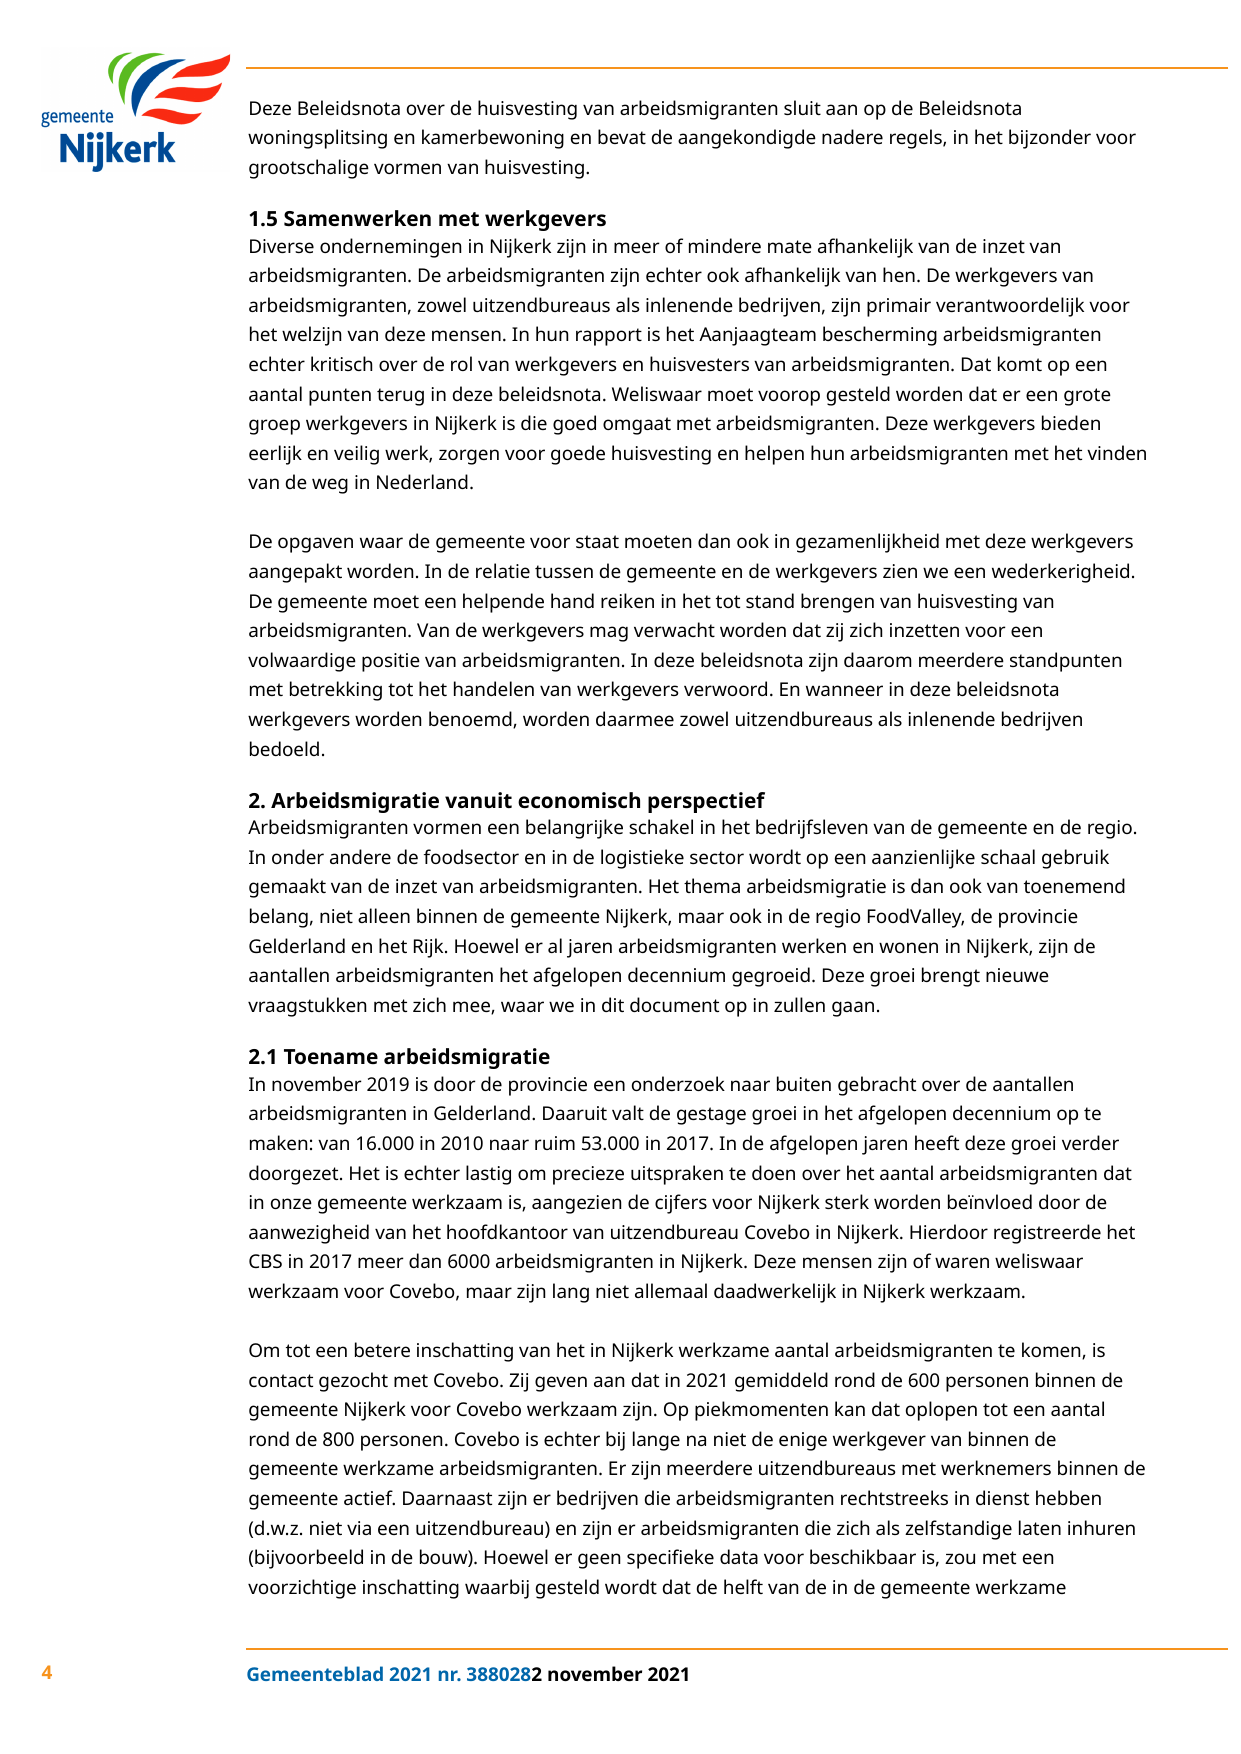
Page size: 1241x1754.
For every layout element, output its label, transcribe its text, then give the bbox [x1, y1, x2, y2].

text De opgaven waar de gemeente voor staat moeten dan ook in gezamenlijkheid met deze werkgevers aangepakt worden. In de relatie tussen de gemeente en de werkgevers zien we een wederkerigheid. De gemeente moet een helpende hand reiken in het tot stand brengen van huisvesting van arbeidsmigranten. Van de werkgevers mag verwacht worden dat zij zich inzetten voor een volwaardige positie van arbeidsmigranten. In deze beleidsnota zijn daarom meerdere standpunten met betrekking tot het handelen van werkgevers verwoord. En wanneer in deze beleidsnota werkgevers worden benoemd, worden daarmee zowel uitzendbureaus als inlenende bedrijven bedoeld. [248, 529, 1152, 761]
text Diverse ondernemingen in Nijkerk zijn in meer of mindere mate afhankelijk van de inzet van arbeidsmigranten. De arbeidsmigranten zijn echter ook afhankelijk van hen. De werkgevers van arbeidsmigranten, zowel uitzendbureaus als inlenende bedrijven, zijn primair verantwoordelijk voor het welzijn van deze mensen. In hun rapport is het Aanjaagteam bescherming arbeidsmigranten echter kritisch over de rol van werkgevers en huisvesters van arbeidsmigranten. Dat komt op een aantal punten terug in deze beleidsnota. Weliswaar moet voorop gesteld worden dat er een grote groep werkgevers in Nijkerk is die goed omgaat met arbeidsmigranten. Deze werkgevers bieden eerlijk en veilig werk, zorgen voor goede huisvesting en helpen hun arbeidsmigranten met het vinden van de weg in Nederland. [248, 233, 1152, 495]
text Deze Beleidsnota over de huisvesting van arbeidsmigranten sluit aan op de Beleidsnota woningsplitsing en kamerbewoning en bevat de aangekondigde nadere regels, in het bijzonder voor grootschalige vormen van huisvesting. [248, 95, 1152, 180]
text Arbeidsmigranten vormen een belangrijke schakel in het bedrijfsleven van de gemeente en de regio. In onder andere de foodsector en in de logistieke sector wordt op een aanzienlijke schaal gebruik gemaakt van de inzet van arbeidsmigranten. Het thema arbeidsmigratie is dan ook van toenemend belang, niet alleen binnen de gemeente Nijkerk, maar ook in de regio FoodValley, de provincie Gelderland en het Rijk. Hoewel er al jaren arbeidsmigranten werken en wonen in Nijkerk, zijn de aantallen arbeidsmigranten het afgelopen decennium gegroeid. Deze groei brengt nieuwe vraagstukken met zich mee, waar we in dit document op in zullen gaan. [248, 814, 1152, 1018]
text Om tot een betere inschatting van het in Nijkerk werkzame aantal arbeidsmigranten te komen, is contact gezocht met Covebo. Zij geven aan dat in 2021 gemiddeld rond de 600 personen binnen de gemeente Nijkerk voor Covebo werkzaam zijn. Op piekmomenten kan dat oplopen tot een aantal rond de 800 personen. Covebo is echter bij lange na niet de enige werkgever van binnen de gemeente werkzame arbeidsmigranten. Er zijn meerdere uitzendbureaus met werknemers binnen de gemeente actief. Daarnaast zijn er bedrijven die arbeidsmigranten rechtstreeks in dienst hebben (d.w.z. niet via een uitzendbureau) en zijn er arbeidsmigranten die zich als zelfstandige laten inhuren (bijvoorbeeld in de bouw). Hoewel er geen specifieke data voor beschikbaar is, zou met een voorzichtige inschatting waarbij gesteld wordt dat de helft van de in de gemeente werkzame [248, 1337, 1152, 1599]
picture [41, 47, 231, 172]
text 2. Arbeidsmigratie vanuit economisch perspectief [248, 786, 1152, 814]
text 2.1 Toename arbeidsmigratie [248, 1042, 1152, 1071]
text 1.5 Samenwerken met werkgevers [248, 204, 1152, 233]
text In november 2019 is door de provincie een onderzoek naar buiten gebracht over de aantallen arbeidsmigranten in Gelderland. Daaruit valt de gestage groei in het afgelopen decennium op te maken: van 16.000 in 2010 naar ruim 53.000 in 2017. In de afgelopen jaren heeft deze groei verder doorgezet. Het is echter lastig om precieze uitspraken te doen over het aantal arbeidsmigranten dat in onze gemeente werkzaam is, aangezien de cijfers voor Nijkerk sterk worden beïnvloed door de aanwezigheid van het hoofdkantoor van uitzendbureau Covebo in Nijkerk. Hierdoor registreerde het CBS in 2017 meer dan 6000 arbeidsmigranten in Nijkerk. Deze mensen zijn of waren weliswaar werkzaam voor Covebo, maar zijn lang niet allemaal daadwerkelijk in Nijkerk werkzaam. [248, 1071, 1152, 1304]
